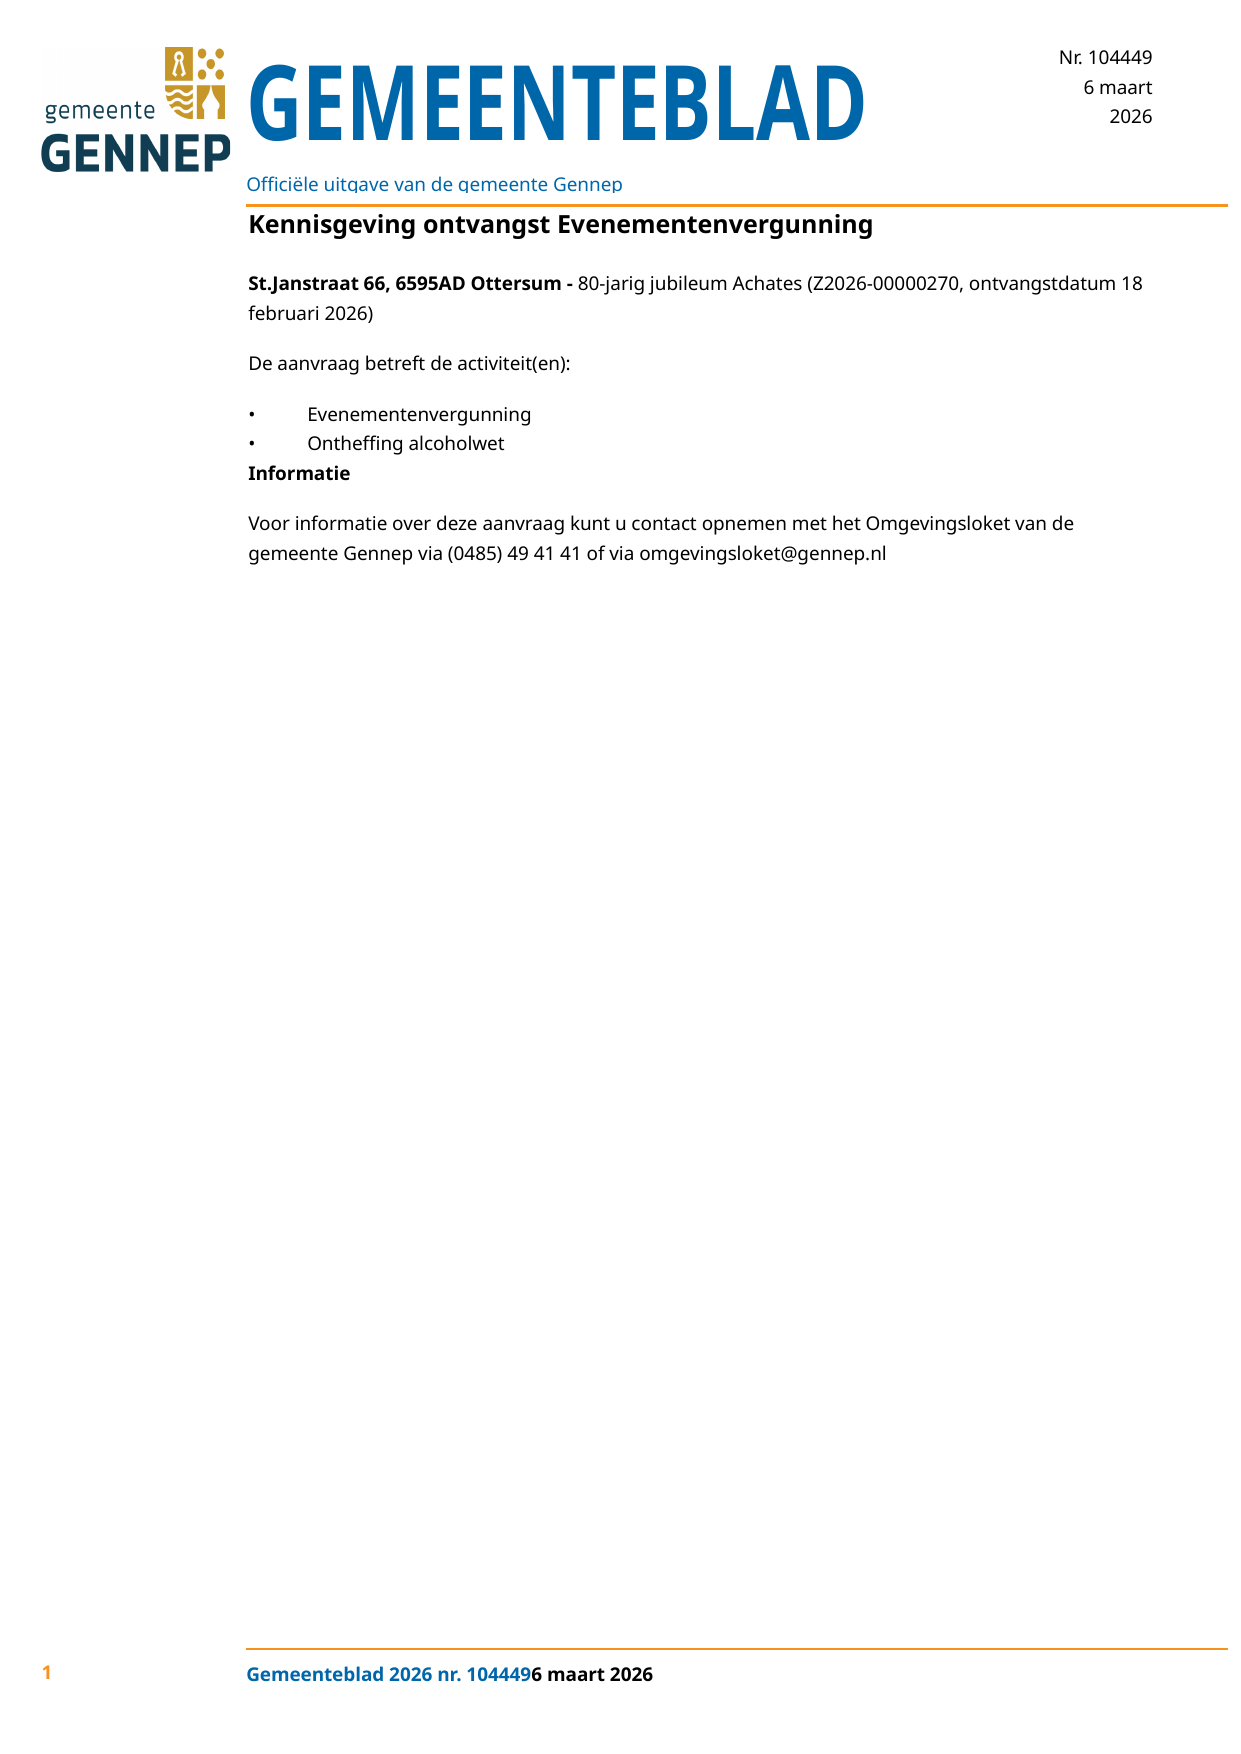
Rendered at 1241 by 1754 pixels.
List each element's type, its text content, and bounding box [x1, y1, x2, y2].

text St.Janstraat 66, 6595AD Ottersum - 80-jarig jubileum Achates (Z2026-00000270, ontvangstdatum 18 februari 2026) [248, 270, 1152, 326]
text De aanvraag betreft de activiteit(en): [248, 350, 1152, 376]
text Kennisgeving ontvangst Evenementenvergunning [248, 207, 1152, 241]
list Ontheffing alcoholwet [248, 430, 1152, 456]
list Evenementenvergunning [248, 401, 1152, 426]
text Voor informatie over deze aanvraag kunt u contact opnemen met het Omgevingsloket van de gemeente Gennep via (0485) 49 41 41 of via omgevingsloket@gennep.nl [248, 510, 1152, 566]
picture [41, 47, 231, 172]
text Informatie [248, 460, 1152, 486]
